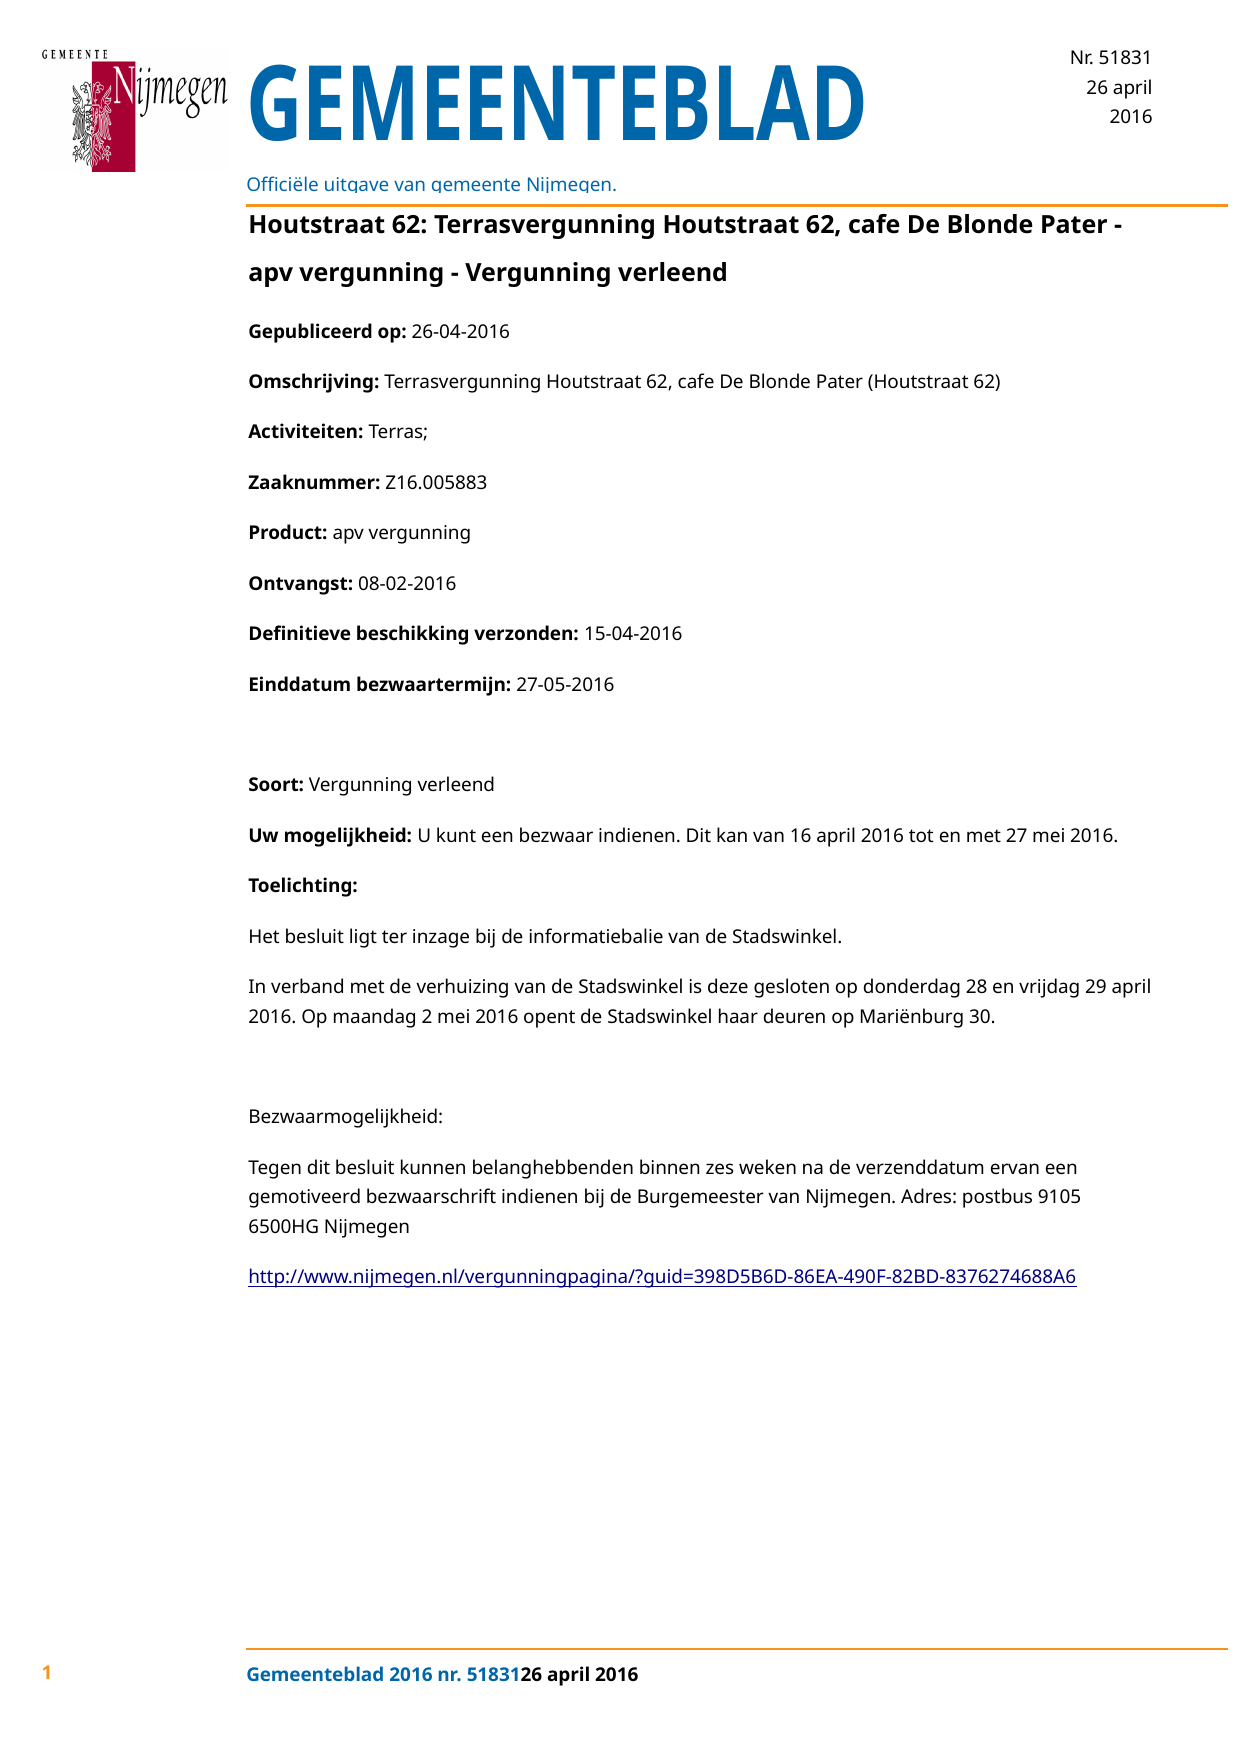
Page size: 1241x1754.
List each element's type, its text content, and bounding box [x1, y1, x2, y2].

picture [41, 47, 231, 172]
text Bezwaarmogelijkheid: [248, 1104, 1152, 1129]
text Einddatum bezwaartermijn: 27-05-2016 [248, 671, 1152, 697]
text Uw mogelijkheid: U kunt een bezwaar indienen. Dit kan van 16 april 2016 tot en met 27 mei 2016. [248, 822, 1152, 848]
text Gepubliceerd op: 26-04-2016 [248, 318, 1152, 344]
text Omschrijving: Terrasvergunning Houtstraat 62, cafe De Blonde Pater (Houtstraat 62) [248, 368, 1152, 394]
text Product: apv vergunning [248, 519, 1152, 545]
text Tegen dit besluit kunnen belanghebbenden binnen zes weken na de verzenddatum ervan een gemotiveerd bezwaarschrift indienen bij de Burgemeester van Nijmegen. Adres: postbus 9105 6500HG Nijmegen [248, 1154, 1152, 1239]
text Zaaknummer: Z16.005883 [248, 469, 1152, 495]
text Het besluit ligt ter inzage bij de informatiebalie van de Stadswinkel. [248, 923, 1152, 949]
text Toelichting: [248, 872, 1152, 898]
text Definitieve beschikking verzonden: 15-04-2016 [248, 620, 1152, 646]
text http://www.nijmegen.nl/vergunningpagina/?guid=398D5B6D-86EA-490F-82BD-8376274688A6 [248, 1264, 1152, 1289]
text Houtstraat 62: Terrasvergunning Houtstraat 62, cafe De Blonde Pater - apv vergunning - Vergunning verleend [248, 207, 1152, 288]
text Soort: Vergunning verleend [248, 772, 1152, 797]
text In verband met de verhuizing van de Stadswinkel is deze gesloten op donderdag 28 en vrijdag 29 april 2016. Op maandag 2 mei 2016 opent de Stadswinkel haar deuren op Mariënburg 30. [248, 973, 1152, 1029]
text Ontvangst: 08-02-2016 [248, 570, 1152, 596]
text Activiteiten: Terras; [248, 419, 1152, 444]
